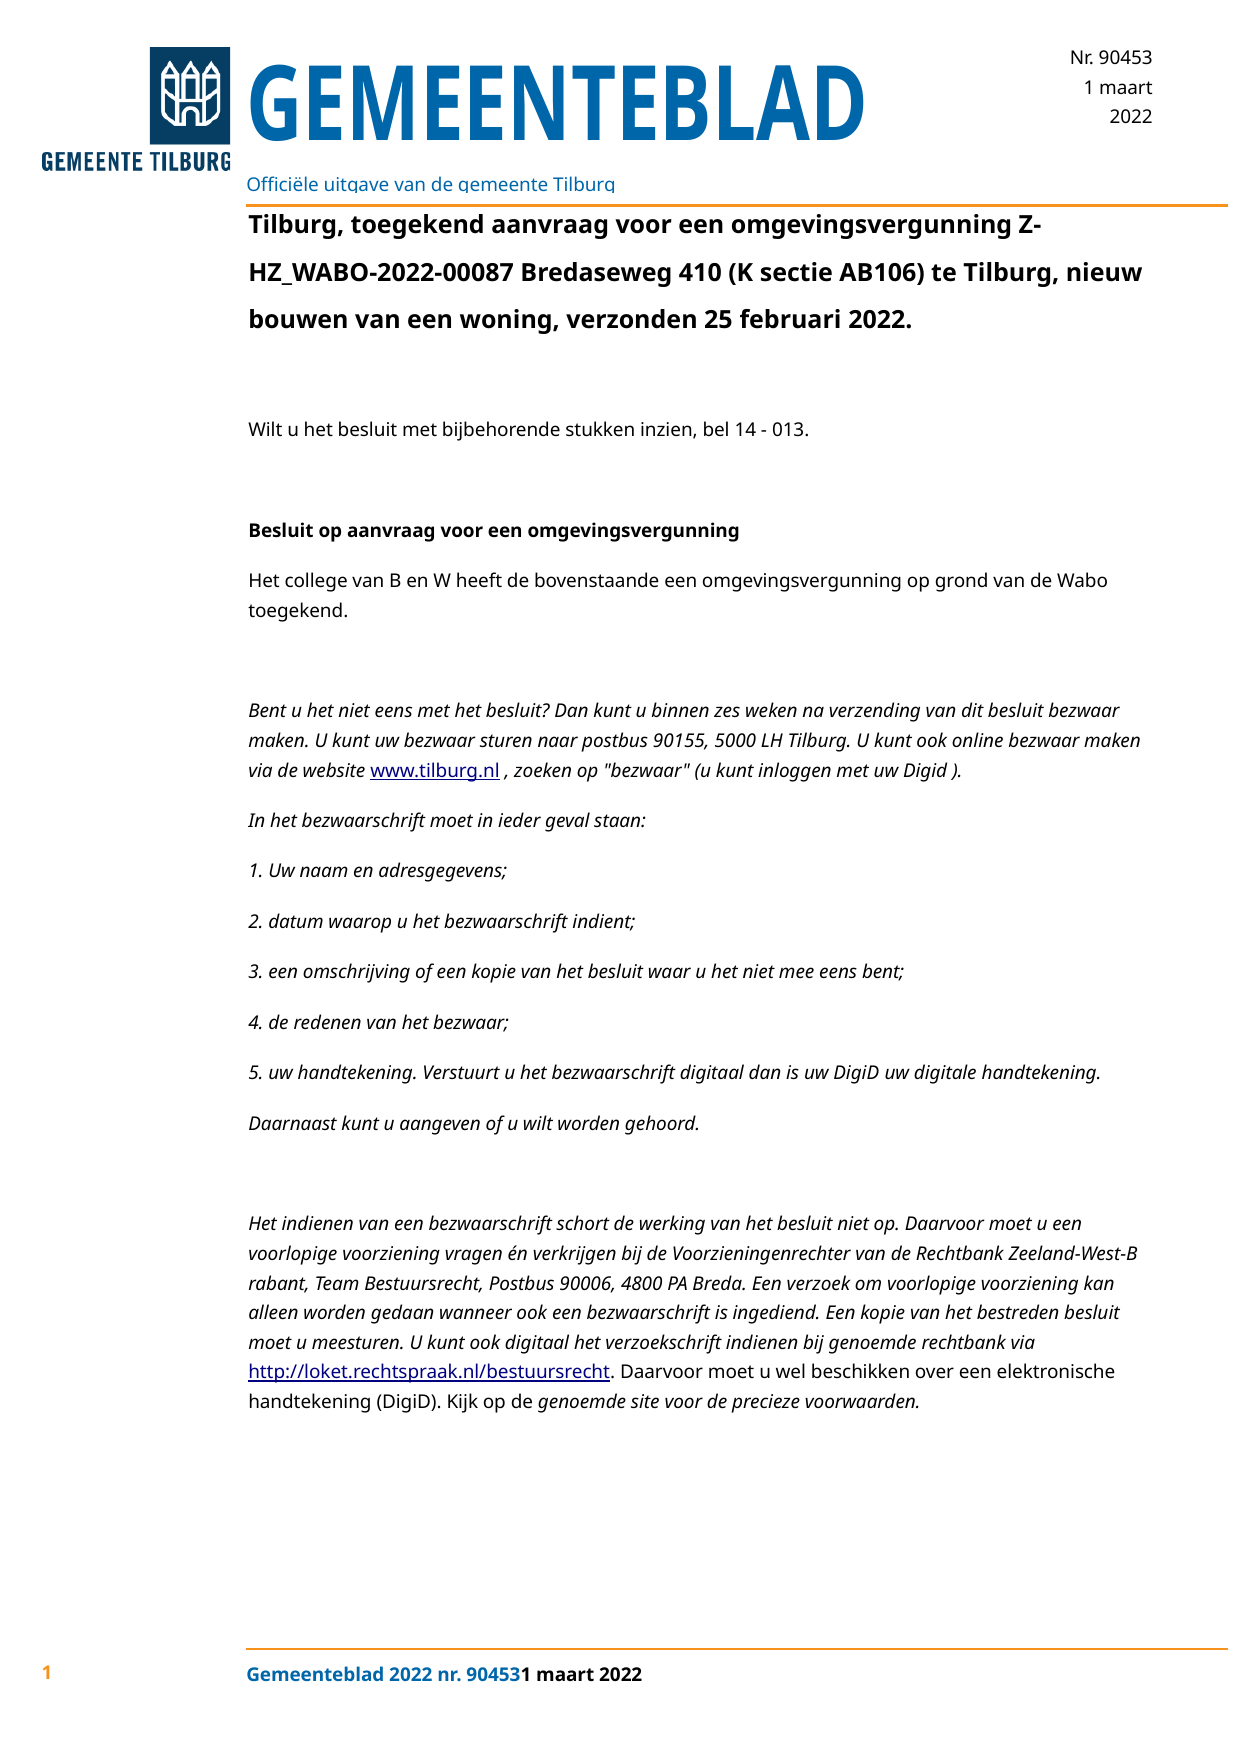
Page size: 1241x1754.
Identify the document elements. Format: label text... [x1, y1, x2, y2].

text Wilt u het besluit met bijbehorende stukken inzien, bel 14 - 013. [248, 416, 1152, 442]
text 2. datum waarop u het bezwaarschrift indient; [248, 908, 1152, 934]
text In het bezwaarschrift moet in ieder geval staan: [248, 807, 1152, 833]
text Het college van B en W heeft de bovenstaande een omgevingsvergunning op grond van de Wabo toegekend. [248, 567, 1152, 622]
text 3. een omschrijving of een kopie van het besluit waar u het niet mee eens bent; [248, 958, 1152, 984]
text Daarnaast kunt u aangeven of u wilt worden gehoord. [248, 1110, 1152, 1135]
text Besluit op aanvraag voor een omgevingsvergunning [248, 517, 1152, 542]
text Het indienen van een bezwaarschrift schort de werking van het besluit niet op. Daarvoor moet u een voorlopige voorziening vragen én verkrijgen bij de Voorzieningenrechter van de Rechtbank Zeeland-West-B rabant, Team Bestuursrecht, Postbus 90006, 4800 PA Breda. Een verzoek om voorlopige voorziening kan alleen worden gedaan wanneer ook een bezwaarschrift is ingediend. Een kopie van het bestreden besluit moet u meesturen. U kunt ook digitaal het verzoekschrift indienen bij genoemde rechtbank via http://loket.rechtspraak.nl/bestuursrecht. Daarvoor moet u wel beschikken over een elektronische handtekening (DigiD). Kijk op de genoemde site voor de precieze voorwaarden. [248, 1211, 1152, 1414]
text Bent u het niet eens met het besluit? Dan kunt u binnen zes weken na verzending van dit besluit bezwaar maken. U kunt uw bezwaar sturen naar postbus 90155, 5000 LH Tilburg. U kunt ook online bezwaar maken via de website www.tilburg.nl , zoeken op "bezwaar" (u kunt inloggen met uw Digid ). [248, 698, 1152, 782]
text Tilburg, toegekend aanvraag voor een omgevingsvergunning Z-HZ_WABO-2022-00087 Bredaseweg 410 (K sectie AB106) te Tilburg, nieuw bouwen van een woning, verzonden 25 februari 2022. [248, 207, 1152, 336]
text 1. Uw naam en adresgegevens; [248, 858, 1152, 883]
picture [41, 47, 231, 172]
text 4. de redenen van het bezwaar; [248, 1009, 1152, 1034]
text 5. uw handtekening. Verstuurt u het bezwaarschrift digitaal dan is uw DigiD uw digitale handtekening. [248, 1059, 1152, 1085]
